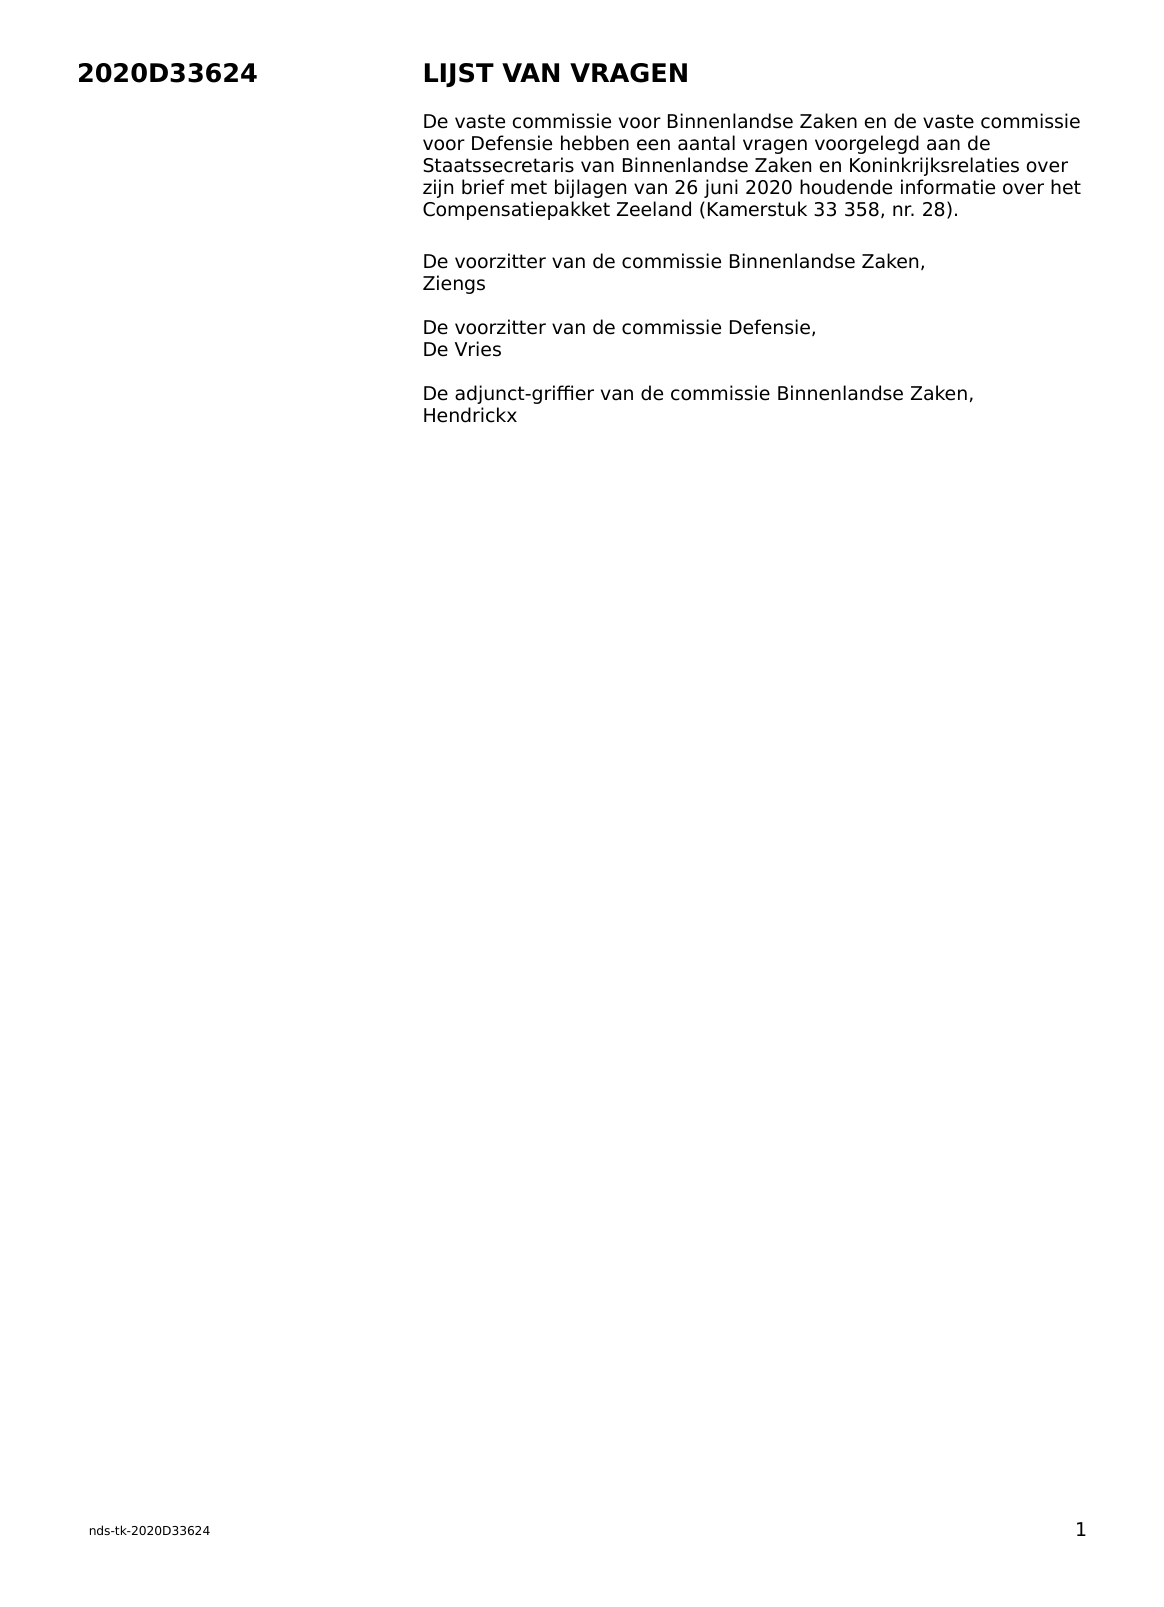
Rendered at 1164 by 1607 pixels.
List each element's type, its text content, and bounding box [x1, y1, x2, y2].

text De voorzitter van de commissie Binnenlandse Zaken, Ziengs [422, 251, 1087, 295]
text nds-tk-2020D33624 [88, 1524, 323, 1538]
text De vaste commissie voor Binnenlandse Zaken en de vaste commissie voor Defensie hebben een aantal vragen voorgelegd aan de Staatssecretaris van Binnenlandse Zaken en Koninkrijksrelaties over zijn brief met bijlagen van 26 juni 2020 houdende informatie over het Compensatiepakket Zeeland (Kamerstuk 33 358, nr. 28). [422, 111, 1087, 221]
text De voorzitter van de commissie Defensie, De Vries [422, 317, 1087, 361]
text De adjunct-griffier van de commissie Binnenlandse Zaken, Hendrickx [422, 383, 1087, 427]
text 2020D33624 LIJST VAN VRAGEN [77, 59, 1087, 89]
